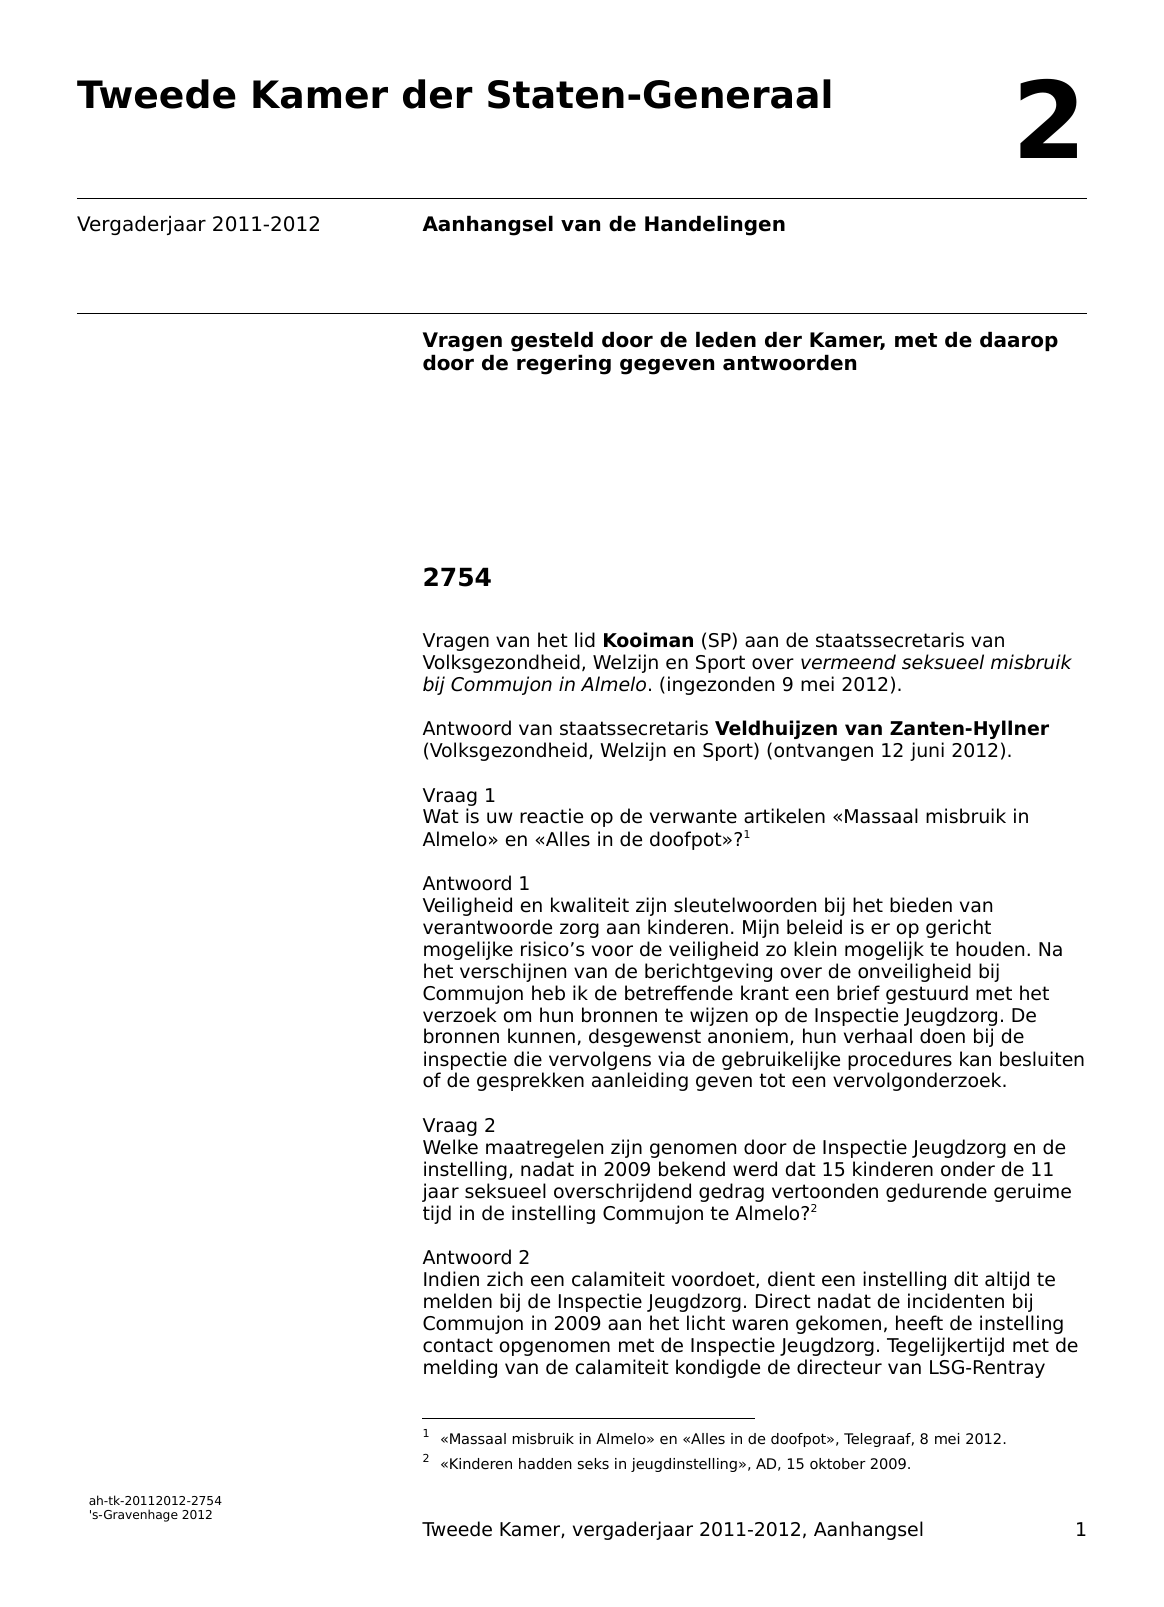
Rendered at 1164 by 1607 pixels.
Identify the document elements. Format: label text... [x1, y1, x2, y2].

text 's-Gravenhage 2012 [88, 1508, 323, 1522]
text Antwoord 2 [422, 1247, 1087, 1269]
text «Kinderen hadden seks in jeugdinstelling», AD, 15 oktober 2009. [422, 1452, 1087, 1474]
text Antwoord 1 [422, 873, 1087, 894]
text 2754 [422, 563, 1087, 592]
table_cell Aanhangsel van de Handelingen [422, 199, 1087, 313]
text ah-tk-20112012-2754 [88, 1494, 323, 1508]
table_cell [77, 314, 422, 375]
text Wat is uw reactie op de verwante artikelen «Massaal misbruik in Almelo» en «Alles in de doofpot»? [422, 806, 1087, 850]
text Veiligheid en kwaliteit zijn sleutelwoorden bij het bieden van verantwoorde zorg aan kinderen. Mijn beleid is er op gericht mogelijke risico’s voor de veiligheid zo klein mogelijk te houden. Na het verschijnen van de berichtgeving over de onveiligheid bij Commujon heb ik de betreffende krant een brief gestuurd met het verzoek om hun bronnen te wijzen op de Inspectie Jeugdzorg. De bronnen kunnen, desgewenst anoniem, hun verhaal doen bij de inspectie die vervolgens via de gebruikelijke procedures kan besluiten of de gesprekken aanleiding geven tot een vervolgonderzoek. [422, 894, 1087, 1092]
text Vragen van het lid Kooiman (SP) aan de staatssecretaris van Volksgezondheid, Welzijn en Sport over vermeend seksueel misbruik bij Commujon in Almelo. (ingezonden 9 mei 2012). [422, 630, 1087, 696]
table_cell Vragen gesteld door de leden der Kamer, met de daarop door de regering gegeven antwoorden [422, 314, 1087, 375]
table_header 2 [886, 59, 1087, 198]
text Indien zich een calamiteit voordoet, dient een instelling dit altijd te melden bij de Inspectie Jeugdzorg. Direct nadat de incidenten bij Commujon in 2009 aan het licht waren gekomen, heeft de instelling contact opgenomen met de Inspectie Jeugdzorg. Tegelijkertijd met de melding van de calamiteit kondigde de directeur van LSG-Rentray [422, 1269, 1087, 1378]
text «Massaal misbruik in Almelo» en «Alles in de doofpot», Telegraaf, 8 mei 2012. [422, 1427, 1087, 1449]
table_cell Vergaderjaar 2011-2012 [77, 199, 422, 313]
text Welke maatregelen zijn genomen door de Inspectie Jeugdzorg en de instelling, nadat in 2009 bekend werd dat 15 kinderen onder de 11 jaar seksueel overschrijdend gedrag vertoonden gedurende geruime tijd in de instelling Commujon te Almelo? [422, 1137, 1087, 1224]
text Vraag 1 [422, 784, 1087, 806]
text Antwoord van staatssecretaris Veldhuijzen van Zanten-Hyllner (Volksgezondheid, Welzijn en Sport) (ontvangen 12 juni 2012). [422, 718, 1087, 762]
table_header Tweede Kamer der Staten-Generaal [77, 59, 886, 198]
text Vraag 2 [422, 1114, 1087, 1137]
